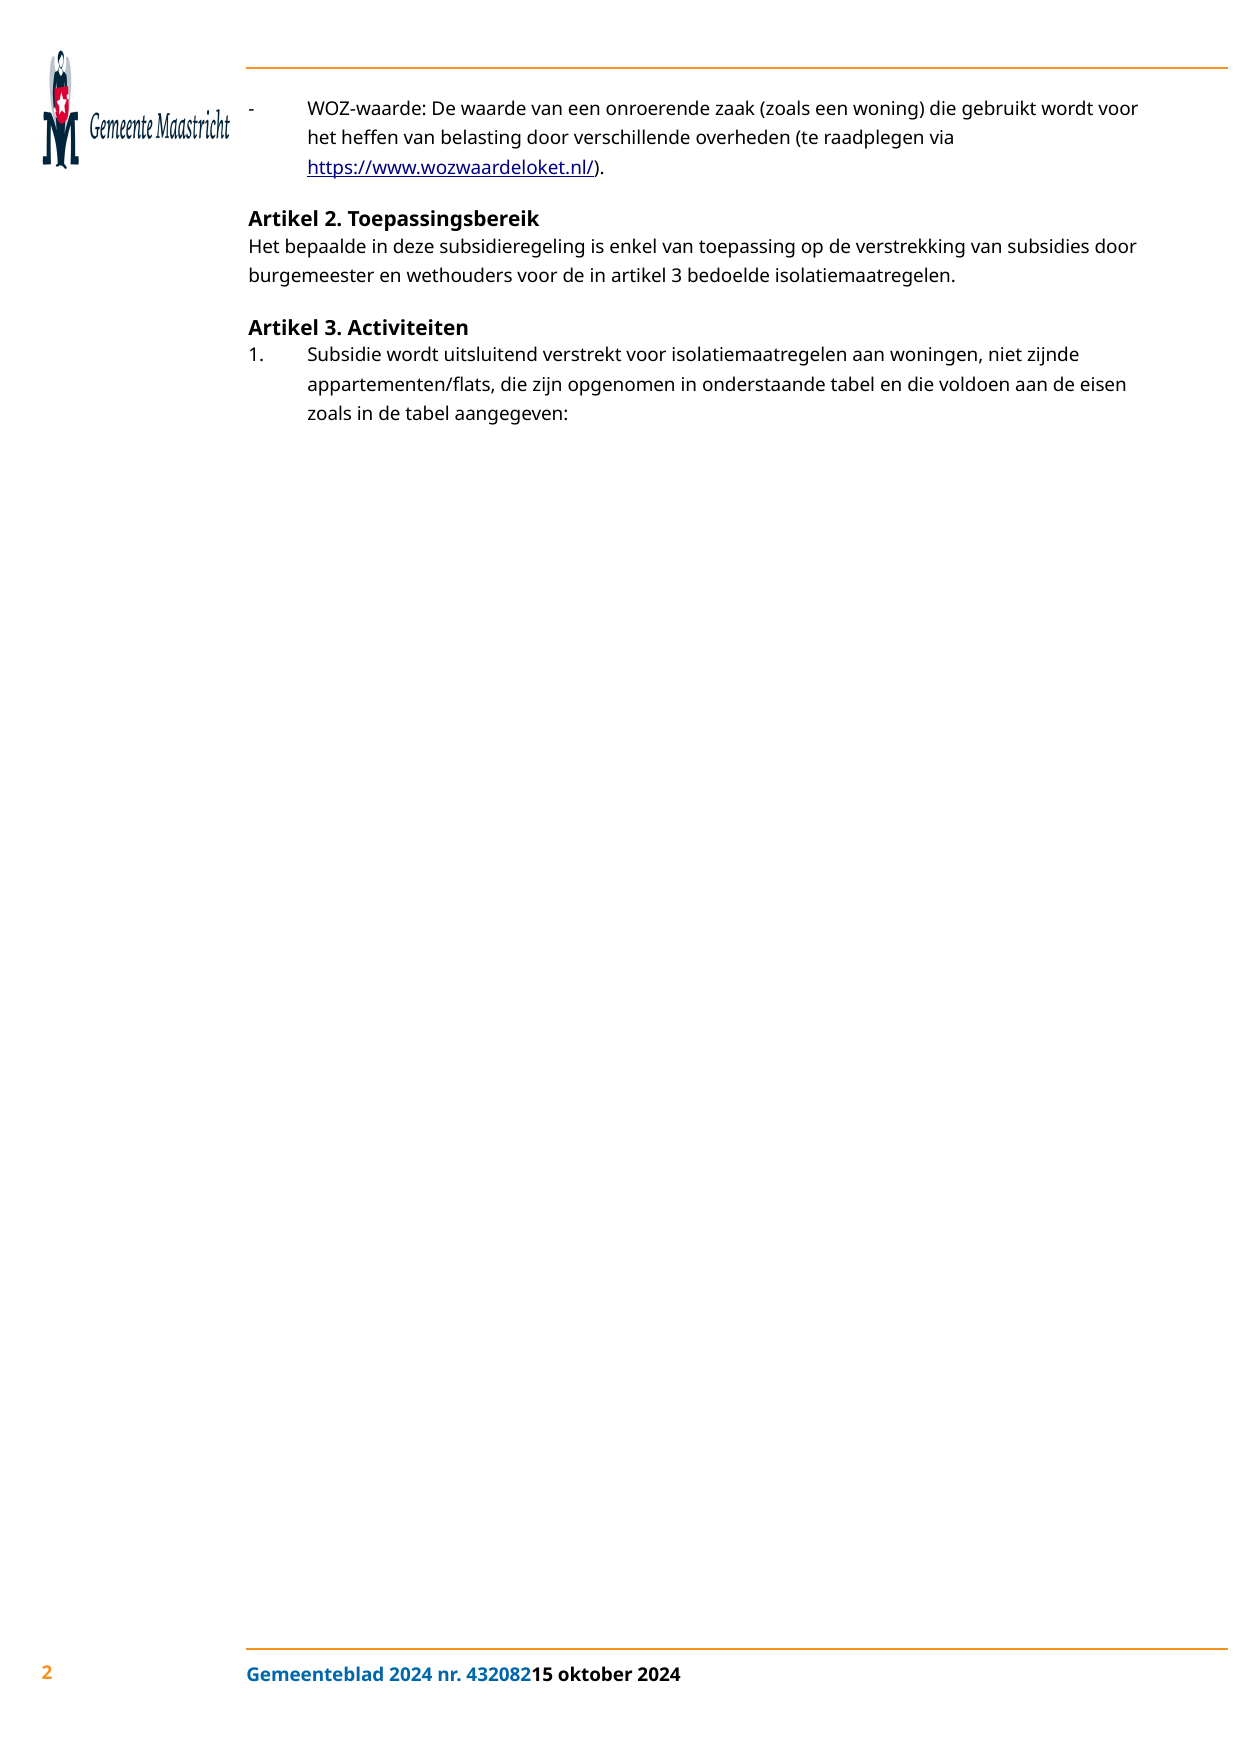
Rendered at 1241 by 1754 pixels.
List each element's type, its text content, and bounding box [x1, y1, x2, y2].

text Artikel 2. Toepassingsbereik [248, 204, 1152, 233]
list Subsidie wordt uitsluitend verstrekt voor isolatiemaatregelen aan woningen, niet zijnde appartementen/flats, die zijn opgenomen in onderstaande tabel en die voldoen aan de eisen zoals in de tabel aangegeven: [248, 341, 1152, 426]
list WOZ-waarde: De waarde van een onroerende zaak (zoals een woning) die gebruikt wordt voor het heffen van belasting door verschillende overheden (te raadplegen via https://www.wozwaardeloket.nl/). [248, 95, 1152, 180]
picture [41, 47, 231, 172]
text Het bepaalde in deze subsidieregeling is enkel van toepassing op de verstrekking van subsidies door burgemeester en wethouders voor de in artikel 3 bedoelde isolatiemaatregelen. [248, 233, 1152, 288]
text Artikel 3. Activiteiten [248, 313, 1152, 341]
